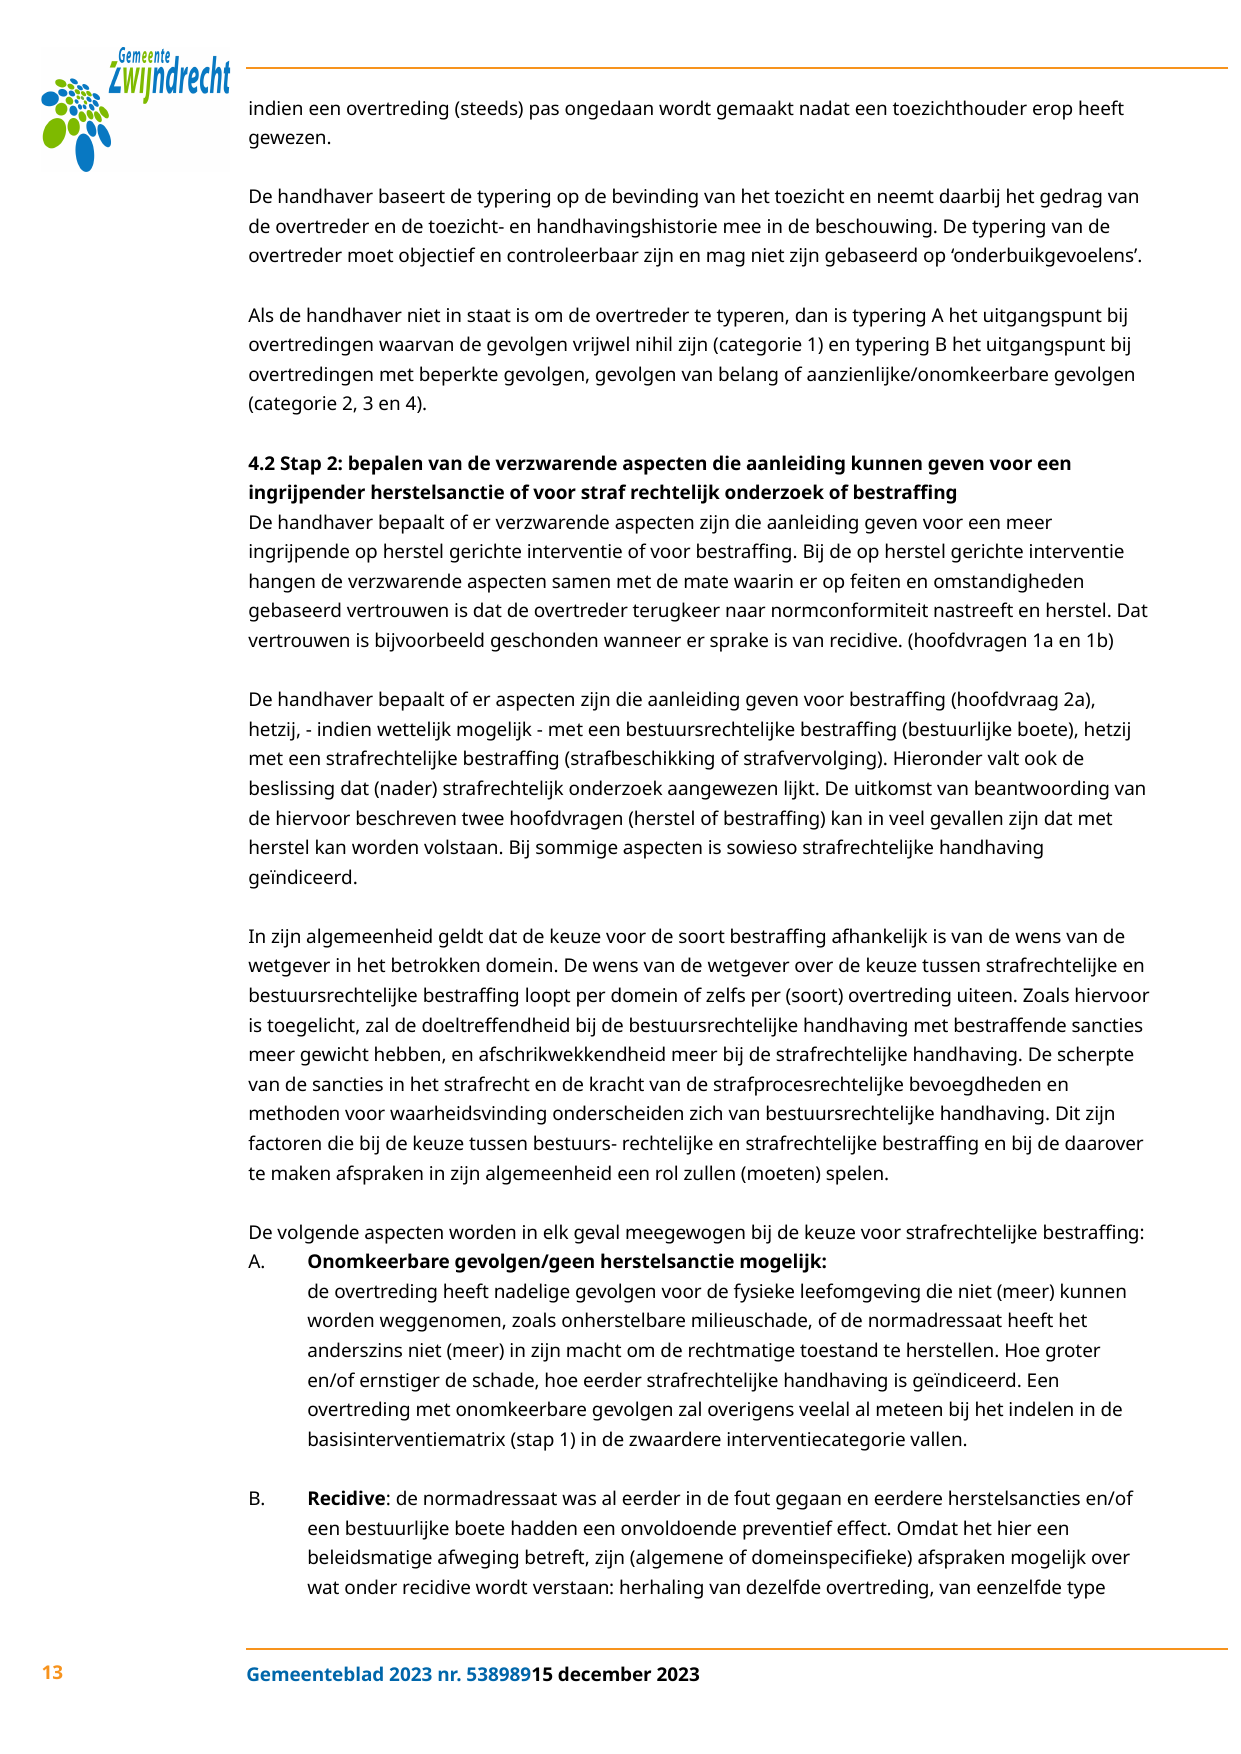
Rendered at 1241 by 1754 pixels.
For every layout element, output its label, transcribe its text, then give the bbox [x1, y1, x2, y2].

text De volgende aspecten worden in elk geval meegewogen bij de keuze voor strafrechtelijke bestraffing: [248, 1219, 1152, 1245]
text 4.2 Stap 2: bepalen van de verzwarende aspecten die aanleiding kunnen geven voor een ingrijpender herstelsanctie of voor straf rechtelijk onderzoek of bestraffing [248, 450, 1152, 505]
list Onomkeerbare gevolgen/geen herstelsanctie mogelijk: [248, 1248, 1152, 1274]
text De handhaver bepaalt of er aspecten zijn die aanleiding geven voor bestraffing (hoofdvraag 2a), hetzij, - indien wettelijk mogelijk - met een bestuursrechtelijke bestraffing (bestuurlijke boete), hetzij met een strafrechtelijke bestraffing (strafbeschikking of strafvervolging). Hieronder valt ook de beslissing dat (nader) strafrechtelijk onderzoek aangewezen lijkt. De uitkomst van beantwoording van de hiervoor beschreven twee hoofdvragen (herstel of bestraffing) kan in veel gevallen zijn dat met herstel kan worden volstaan. Bij sommige aspecten is sowieso strafrechtelijke handhaving geïndiceerd. [248, 686, 1152, 890]
list Recidive: de normadressaat was al eerder in de fout gegaan en eerdere herstelsancties en/of een bestuurlijke boete hadden een onvoldoende preventief effect. Omdat het hier een beleidsmatige afweging betreft, zijn (algemene of domeinspecifieke) afspraken mogelijk over wat onder recidive wordt verstaan: herhaling van dezelfde overtreding, van eenzelfde type [248, 1485, 1152, 1600]
text Als de handhaver niet in staat is om de overtreder te typeren, dan is typering A het uitgangspunt bij overtredingen waarvan de gevolgen vrijwel nihil zijn (categorie 1) en typering B het uitgangspunt bij overtredingen met beperkte gevolgen, gevolgen van belang of aanzienlijke/onomkeerbare gevolgen (categorie 2, 3 en 4). [248, 302, 1152, 416]
text De handhaver bepaalt of er verzwarende aspecten zijn die aanleiding geven voor een meer ingrijpende op herstel gerichte interventie of voor bestraffing. Bij de op herstel gerichte interventie hangen de verzwarende aspecten samen met de mate waarin er op feiten en omstandigheden gebaseerd vertrouwen is dat de overtreder terugkeer naar normconformiteit nastreeft en herstel. Dat vertrouwen is bijvoorbeeld geschonden wanneer er sprake is van recidive. (hoofdvragen 1a en 1b) [248, 509, 1152, 653]
text indien een overtreding (steeds) pas ongedaan wordt gemaakt nadat een toezichthouder erop heeft gewezen. [248, 95, 1152, 150]
list de overtreding heeft nadelige gevolgen voor de fysieke leefomgeving die niet (meer) kunnen worden weggenomen, zoals onherstelbare milieuschade, of de normadressaat heeft het anderszins niet (meer) in zijn macht om de rechtmatige toestand te herstellen. Hoe groter en/of ernstiger de schade, hoe eerder strafrechtelijke handhaving is geïndiceerd. Een overtreding met onomkeerbare gevolgen zal overigens veelal al meteen bij het indelen in de basisinterventiematrix (stap 1) in de zwaardere interventiecategorie vallen. [248, 1278, 1152, 1452]
text De handhaver baseert de typering op de bevinding van het toezicht en neemt daarbij het gedrag van de overtreder en de toezicht- en handhavingshistorie mee in de beschouwing. De typering van de overtreder moet objectief en controleerbaar zijn en mag niet zijn gebaseerd op ‘onderbuikgevoelens’. [248, 183, 1152, 268]
picture [41, 47, 231, 172]
text In zijn algemeenheid geldt dat de keuze voor de soort bestraffing afhankelijk is van de wens van de wetgever in het betrokken domein. De wens van de wetgever over de keuze tussen strafrechtelijke en bestuursrechtelijke bestraffing loopt per domein of zelfs per (soort) overtreding uiteen. Zoals hiervoor is toegelicht, zal de doeltreffendheid bij de bestuursrechtelijke handhaving met bestraffende sancties meer gewicht hebben, en afschrikwekkendheid meer bij de strafrechtelijke handhaving. De scherpte van de sancties in het strafrecht en de kracht van de strafprocesrechtelijke bevoegdheden en methoden voor waarheidsvinding onderscheiden zich van bestuursrechtelijke handhaving. Dit zijn factoren die bij de keuze tussen bestuurs- rechtelijke en strafrechtelijke bestraffing en bij de daarover te maken afspraken in zijn algemeenheid een rol zullen (moeten) spelen. [248, 923, 1152, 1186]
